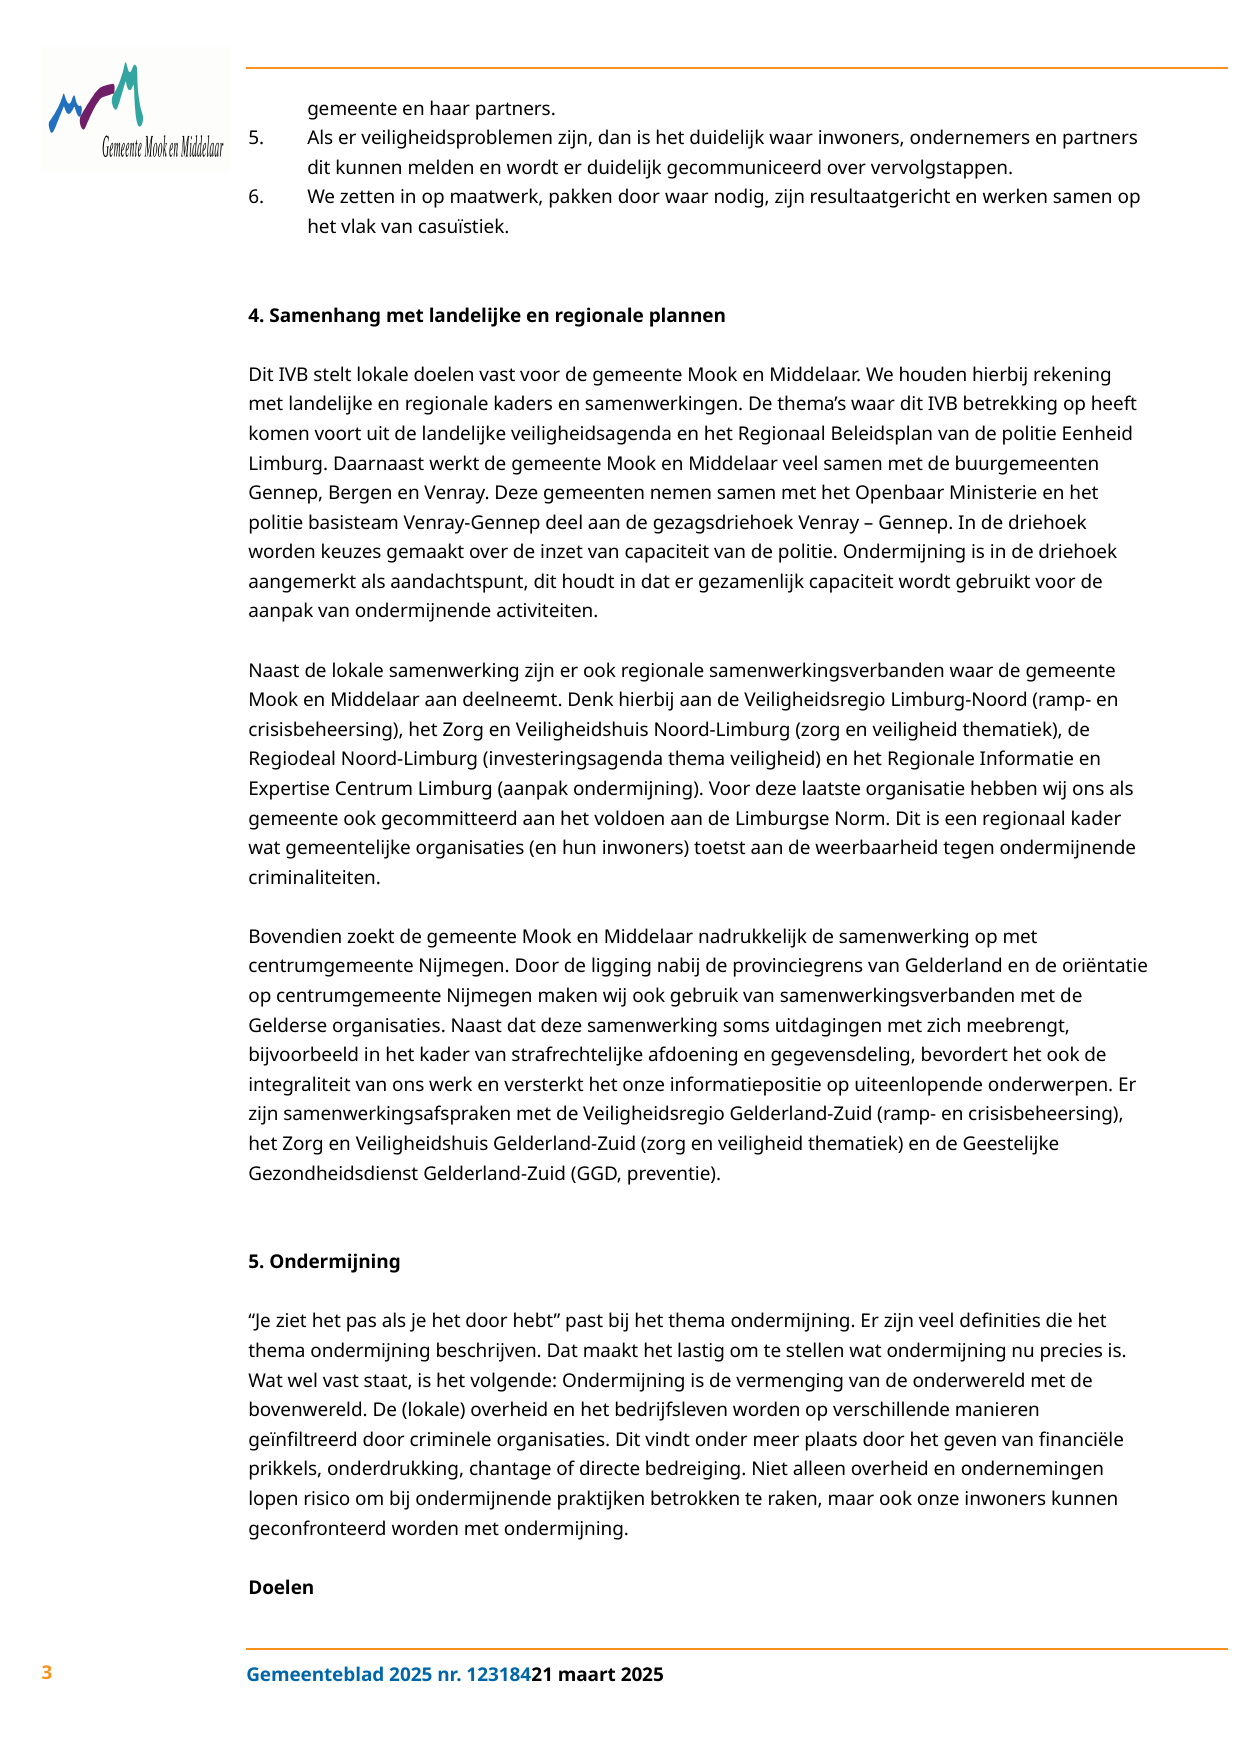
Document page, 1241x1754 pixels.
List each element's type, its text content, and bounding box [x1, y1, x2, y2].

list Als er veiligheidsproblemen zijn, dan is het duidelijk waar inwoners, ondernemers en partners dit kunnen melden en wordt er duidelijk gecommuniceerd over vervolgstappen. [248, 124, 1152, 180]
text 5. Ondermijning [248, 1248, 1152, 1274]
text Bovendien zoekt de gemeente Mook en Middelaar nadrukkelijk de samenwerking op met centrumgemeente Nijmegen. Door de ligging nabij de provinciegrens van Gelderland en de oriëntatie op centrumgemeente Nijmegen maken wij ook gebruik van samenwerkingsverbanden met de Gelderse organisaties. Naast dat deze samenwerking soms uitdagingen met zich meebrengt, bijvoorbeeld in het kader van strafrechtelijke afdoening en gegevensdeling, bevordert het ook de integraliteit van ons werk en versterkt het onze informatiepositie op uiteenlopende onderwerpen. Er zijn samenwerkingsafspraken met de Veiligheidsregio Gelderland-Zuid (ramp- en crisisbeheersing), het Zorg en Veiligheidshuis Gelderland-Zuid (zorg en veiligheid thematiek) en de Geestelijke Gezondheidsdienst Gelderland-Zuid (GGD, preventie). [248, 923, 1152, 1186]
text Naast de lokale samenwerking zijn er ook regionale samenwerkingsverbanden waar de gemeente Mook en Middelaar aan deelneemt. Denk hierbij aan de Veiligheidsregio Limburg-Noord (ramp- en crisisbeheersing), het Zorg en Veiligheidshuis Noord-Limburg (zorg en veiligheid thematiek), de Regiodeal Noord-Limburg (investeringsagenda thema veiligheid) en het Regionale Informatie en Expertise Centrum Limburg (aanpak ondermijning). Voor deze laatste organisatie hebben wij ons als gemeente ook gecommitteerd aan het voldoen aan de Limburgse Norm. Dit is een regionaal kader wat gemeentelijke organisaties (en hun inwoners) toetst aan de weerbaarheid tegen ondermijnende criminaliteiten. [248, 657, 1152, 890]
list We zetten in op maatwerk, pakken door waar nodig, zijn resultaatgericht en werken samen op het vlak van casuïstiek. [248, 183, 1152, 239]
text 4. Samenhang met landelijke en regionale plannen [248, 302, 1152, 328]
picture [41, 47, 231, 172]
text Doelen [248, 1574, 1152, 1600]
list gemeente en haar partners. [248, 95, 1152, 121]
text Dit IVB stelt lokale doelen vast voor de gemeente Mook en Middelaar. We houden hierbij rekening met landelijke en regionale kaders en samenwerkingen. De thema’s waar dit IVB betrekking op heeft komen voort uit de landelijke veiligheidsagenda en het Regionaal Beleidsplan van de politie Eenheid Limburg. Daarnaast werkt de gemeente Mook en Middelaar veel samen met de buurgemeenten Gennep, Bergen en Venray. Deze gemeenten nemen samen met het Openbaar Ministerie en het politie basisteam Venray-Gennep deel aan de gezagsdriehoek Venray – Gennep. In de driehoek worden keuzes gemaakt over de inzet van capaciteit van de politie. Ondermijning is in de driehoek aangemerkt als aandachtspunt, dit houdt in dat er gezamenlijk capaciteit wordt gebruikt voor de aanpak van ondermijnende activiteiten. [248, 361, 1152, 623]
text “Je ziet het pas als je het door hebt” past bij het thema ondermijning. Er zijn veel definities die het thema ondermijning beschrijven. Dat maakt het lastig om te stellen wat ondermijning nu precies is. Wat wel vast staat, is het volgende: Ondermijning is de vermenging van de onderwereld met de bovenwereld. De (lokale) overheid en het bedrijfsleven worden op verschillende manieren geïnfiltreerd door criminele organisaties. Dit vindt onder meer plaats door het geven van financiële prikkels, onderdrukking, chantage of directe bedreiging. Niet alleen overheid en ondernemingen lopen risico om bij ondermijnende praktijken betrokken te raken, maar ook onze inwoners kunnen geconfronteerd worden met ondermijning. [248, 1308, 1152, 1541]
